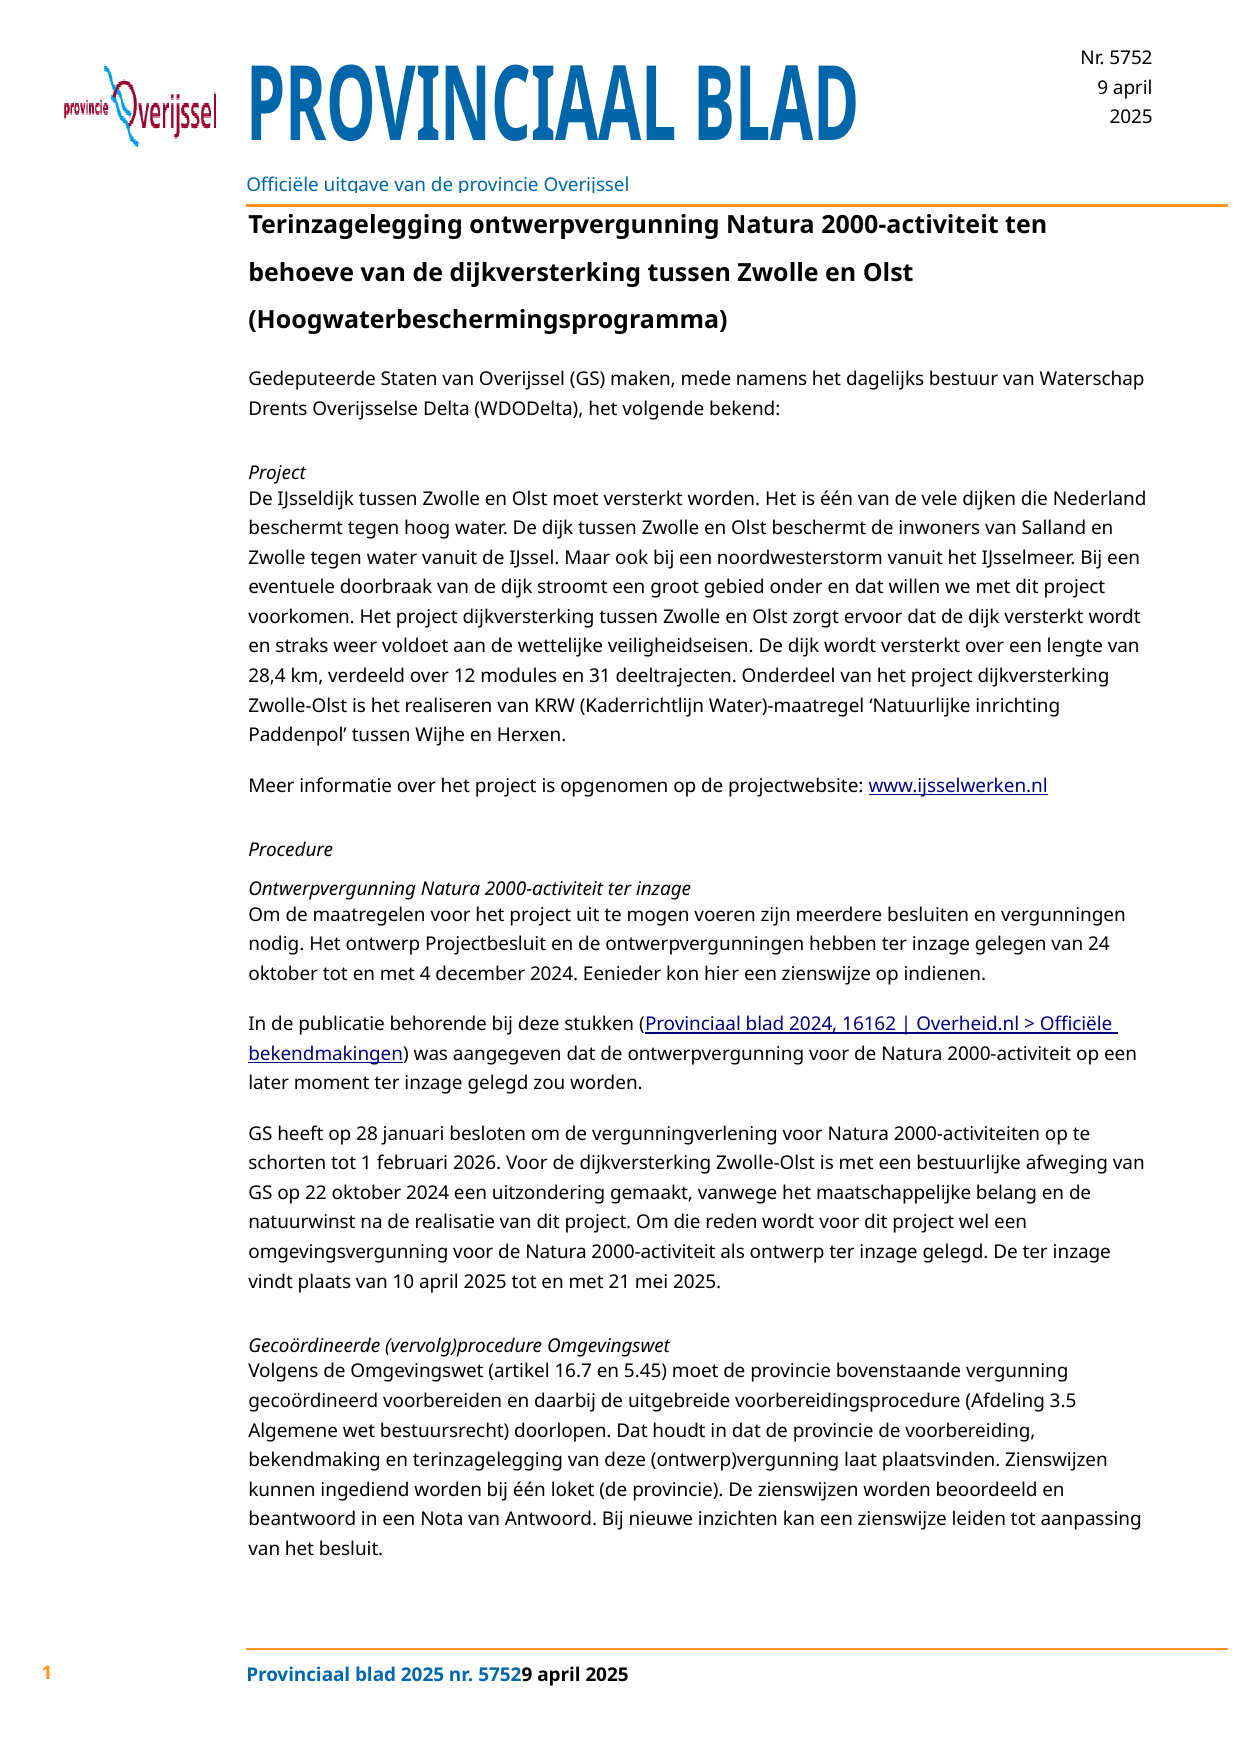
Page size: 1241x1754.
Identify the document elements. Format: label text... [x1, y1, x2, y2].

text GS heeft op 28 januari besloten om de vergunningverlening voor Natura 2000-activiteiten op te schorten tot 1 februari 2026. Voor de dijkversterking Zwolle-Olst is met een bestuurlijke afweging van GS op 22 oktober 2024 een uitzondering gemaakt, vanwege het maatschappelijke belang en de natuurwinst na de realisatie van dit project. Om die reden wordt voor dit project wel een omgevingsvergunning voor de Natura 2000-activiteit als ontwerp ter inzage gelegd. De ter inzage vindt plaats van 10 april 2025 tot en met 21 mei 2025. [248, 1120, 1152, 1294]
text Meer informatie over het project is opgenomen op de projectwebsite: www.ijsselwerken.nl [248, 772, 1152, 798]
text Gedeputeerde Staten van Overijssel (GS) maken, mede namens het dagelijks bestuur van Waterschap Drents Overijsselse Delta (WDODelta), het volgende bekend: [248, 366, 1152, 421]
text Terinzagelegging ontwerpvergunning Natura 2000-activiteit ten behoeve van de dijkversterking tussen Zwolle en Olst (Hoogwaterbeschermingsprogramma) [248, 207, 1152, 336]
text Procedure [248, 836, 1152, 862]
text Gecoördineerde (vervolg)procedure Omgevingswet [248, 1332, 1152, 1358]
text Project [248, 459, 1152, 485]
text De IJsseldijk tussen Zwolle en Olst moet versterkt worden. Het is één van de vele dijken die Nederland beschermt tegen hoog water. De dijk tussen Zwolle en Olst beschermt de inwoners van Salland en Zwolle tegen water vanuit de IJssel. Maar ook bij een noordwesterstorm vanuit het IJsselmeer. Bij een eventuele doorbraak van de dijk stroomt een groot gebied onder en dat willen we met dit project voorkomen. Het project dijkversterking tussen Zwolle en Olst zorgt ervoor dat de dijk versterkt wordt en straks weer voldoet aan de wettelijke veiligheidseisen. De dijk wordt versterkt over een lengte van 28,4 km, verdeeld over 12 modules en 31 deeltrajecten. Onderdeel van het project dijkversterking Zwolle-Olst is het realiseren van KRW (Kaderrichtlijn Water)-maatregel ‘Natuurlijke inrichting Paddenpol’ tussen Wijhe en Herxen. [248, 485, 1152, 747]
text Ontwerpvergunning Natura 2000-activiteit ter inzage [248, 875, 1152, 901]
text Om de maatregelen voor het project uit te mogen voeren zijn meerdere besluiten en vergunningen nodig. Het ontwerp Projectbesluit en de ontwerpvergunningen hebben ter inzage gelegen van 24 oktober tot en met 4 december 2024. Eenieder kon hier een zienswijze op indienen. [248, 901, 1152, 986]
picture [41, 47, 231, 172]
text In de publicatie behorende bij deze stukken (Provinciaal blad 2024, 16162 | Overheid.nl > Officiële bekendmakingen) was aangegeven dat de ontwerpvergunning voor de Natura 2000-activiteit op een later moment ter inzage gelegd zou worden. [248, 1010, 1152, 1095]
text Volgens de Omgevingswet (artikel 16.7 en 5.45) moet de provincie bovenstaande vergunning gecoördineerd voorbereiden en daarbij de uitgebreide voorbereidingsprocedure (Afdeling 3.5 Algemene wet bestuursrecht) doorlopen. Dat houdt in dat de provincie de voorbereiding, bekendmaking en terinzagelegging van deze (ontwerp)vergunning laat plaatsvinden. Zienswijzen kunnen ingediend worden bij één loket (de provincie). De zienswijzen worden beoordeeld en beantwoord in een Nota van Antwoord. Bij nieuwe inzichten kan een zienswijze leiden tot aanpassing van het besluit. [248, 1358, 1152, 1561]
